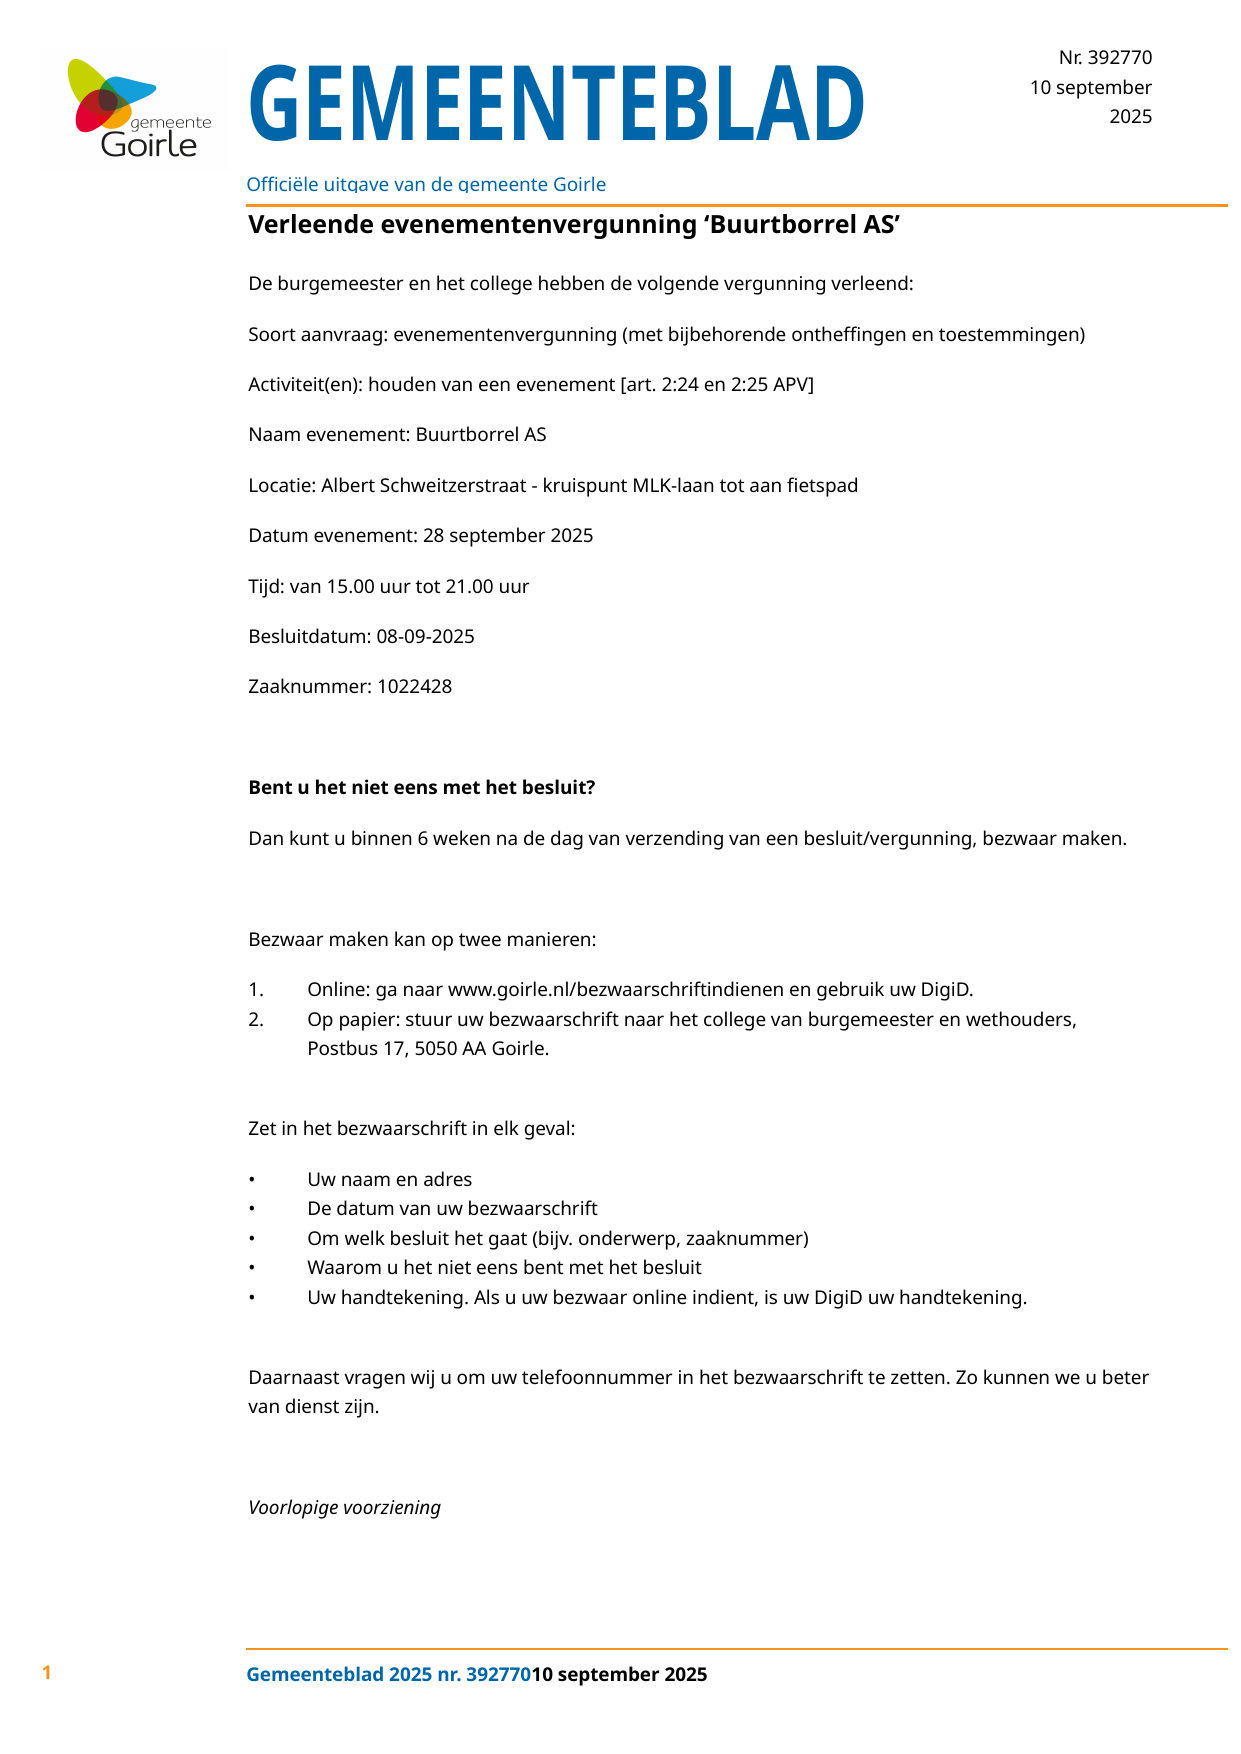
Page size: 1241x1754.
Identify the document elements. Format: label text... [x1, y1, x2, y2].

text Daarnaast vragen wij u om uw telefoonnummer in het bezwaarschrift te zetten. Zo kunnen we u beter van dienst zijn. [248, 1364, 1152, 1419]
text Besluitdatum: 08-09-2025 [248, 623, 1152, 649]
list Op papier: stuur uw bezwaarschrift naar het college van burgemeester en wethouders, Postbus 17, 5050 AA Goirle. [248, 1006, 1152, 1061]
text Bezwaar maken kan op twee manieren: [248, 926, 1152, 951]
text Verleende evenementenvergunning ‘Buurtborrel AS’ [248, 207, 1152, 241]
text Zet in het bezwaarschrift in elk geval: [248, 1115, 1152, 1141]
text Locatie: Albert Schweitzerstraat - kruispunt MLK-laan tot aan fietspad [248, 472, 1152, 498]
text Dan kunt u binnen 6 weken na de dag van verzending van een besluit/vergunning, bezwaar maken. [248, 825, 1152, 851]
text De burgemeester en het college hebben de volgende vergunning verleend: [248, 270, 1152, 296]
list Online: ga naar www.goirle.nl/bezwaarschriftindienen en gebruik uw DigiD. [248, 976, 1152, 1002]
text Datum evenement: 28 september 2025 [248, 522, 1152, 548]
text Bent u het niet eens met het besluit? [248, 774, 1152, 800]
list Waarom u het niet eens bent met het besluit [248, 1254, 1152, 1280]
text Activiteit(en): houden van een evenement [art. 2:24 en 2:25 APV] [248, 371, 1152, 397]
list Uw handtekening. Als u uw bezwaar online indient, is uw DigiD uw handtekening. [248, 1284, 1152, 1310]
list Om welk besluit het gaat (bijv. onderwerp, zaaknummer) [248, 1225, 1152, 1251]
text Voorlopige voorziening [248, 1494, 1152, 1520]
list De datum van uw bezwaarschrift [248, 1195, 1152, 1221]
text Soort aanvraag: evenementenvergunning (met bijbehorende ontheffingen en toestemmingen) [248, 321, 1152, 346]
text Naam evenement: Buurtborrel AS [248, 422, 1152, 447]
picture [41, 47, 231, 172]
text Tijd: van 15.00 uur tot 21.00 uur [248, 573, 1152, 598]
text Zaaknummer: 1022428 [248, 674, 1152, 699]
list Uw naam en adres [248, 1166, 1152, 1191]
